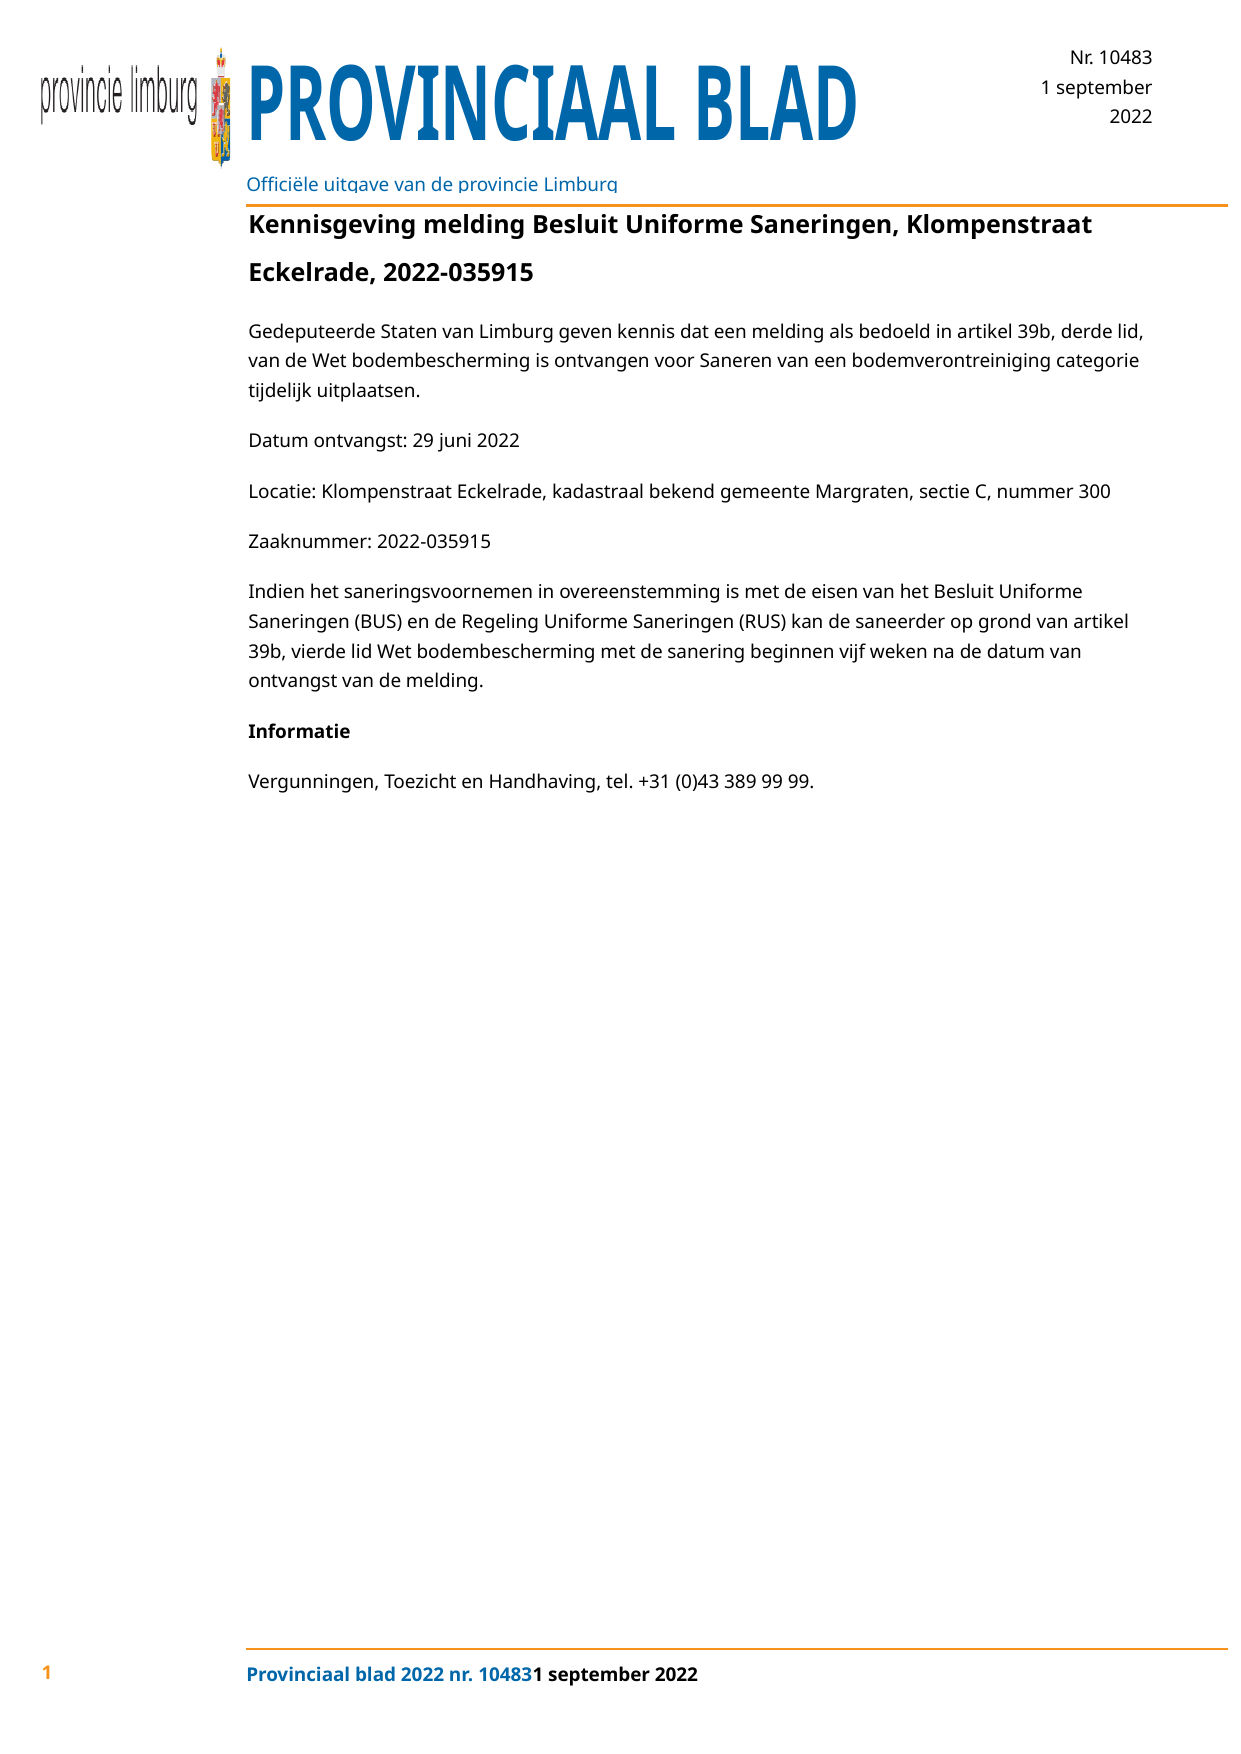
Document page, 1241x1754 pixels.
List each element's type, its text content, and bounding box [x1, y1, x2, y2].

text Gedeputeerde Staten van Limburg geven kennis dat een melding als bedoeld in artikel 39b, derde lid, van de Wet bodembescherming is ontvangen voor Saneren van een bodemverontreiniging categorie tijdelijk uitplaatsen. [248, 318, 1152, 403]
text Datum ontvangst: 29 juni 2022 [248, 427, 1152, 453]
text Zaaknummer: 2022-035915 [248, 528, 1152, 554]
text Informatie [248, 718, 1152, 744]
text Indien het saneringsvoornemen in overeenstemming is met de eisen van het Besluit Uniforme Saneringen (BUS) en de Regeling Uniforme Saneringen (RUS) kan de saneerder op grond van artikel 39b, vierde lid Wet bodembescherming met de sanering beginnen vijf weken na de datum van ontvangst van de melding. [248, 579, 1152, 693]
text Vergunningen, Toezicht en Handhaving, tel. +31 (0)43 389 99 99. [248, 768, 1152, 794]
picture [41, 47, 231, 172]
text Kennisgeving melding Besluit Uniforme Saneringen, Klompenstraat Eckelrade, 2022-035915 [248, 207, 1152, 288]
text Locatie: Klompenstraat Eckelrade, kadastraal bekend gemeente Margraten, sectie C, nummer 300 [248, 478, 1152, 504]
